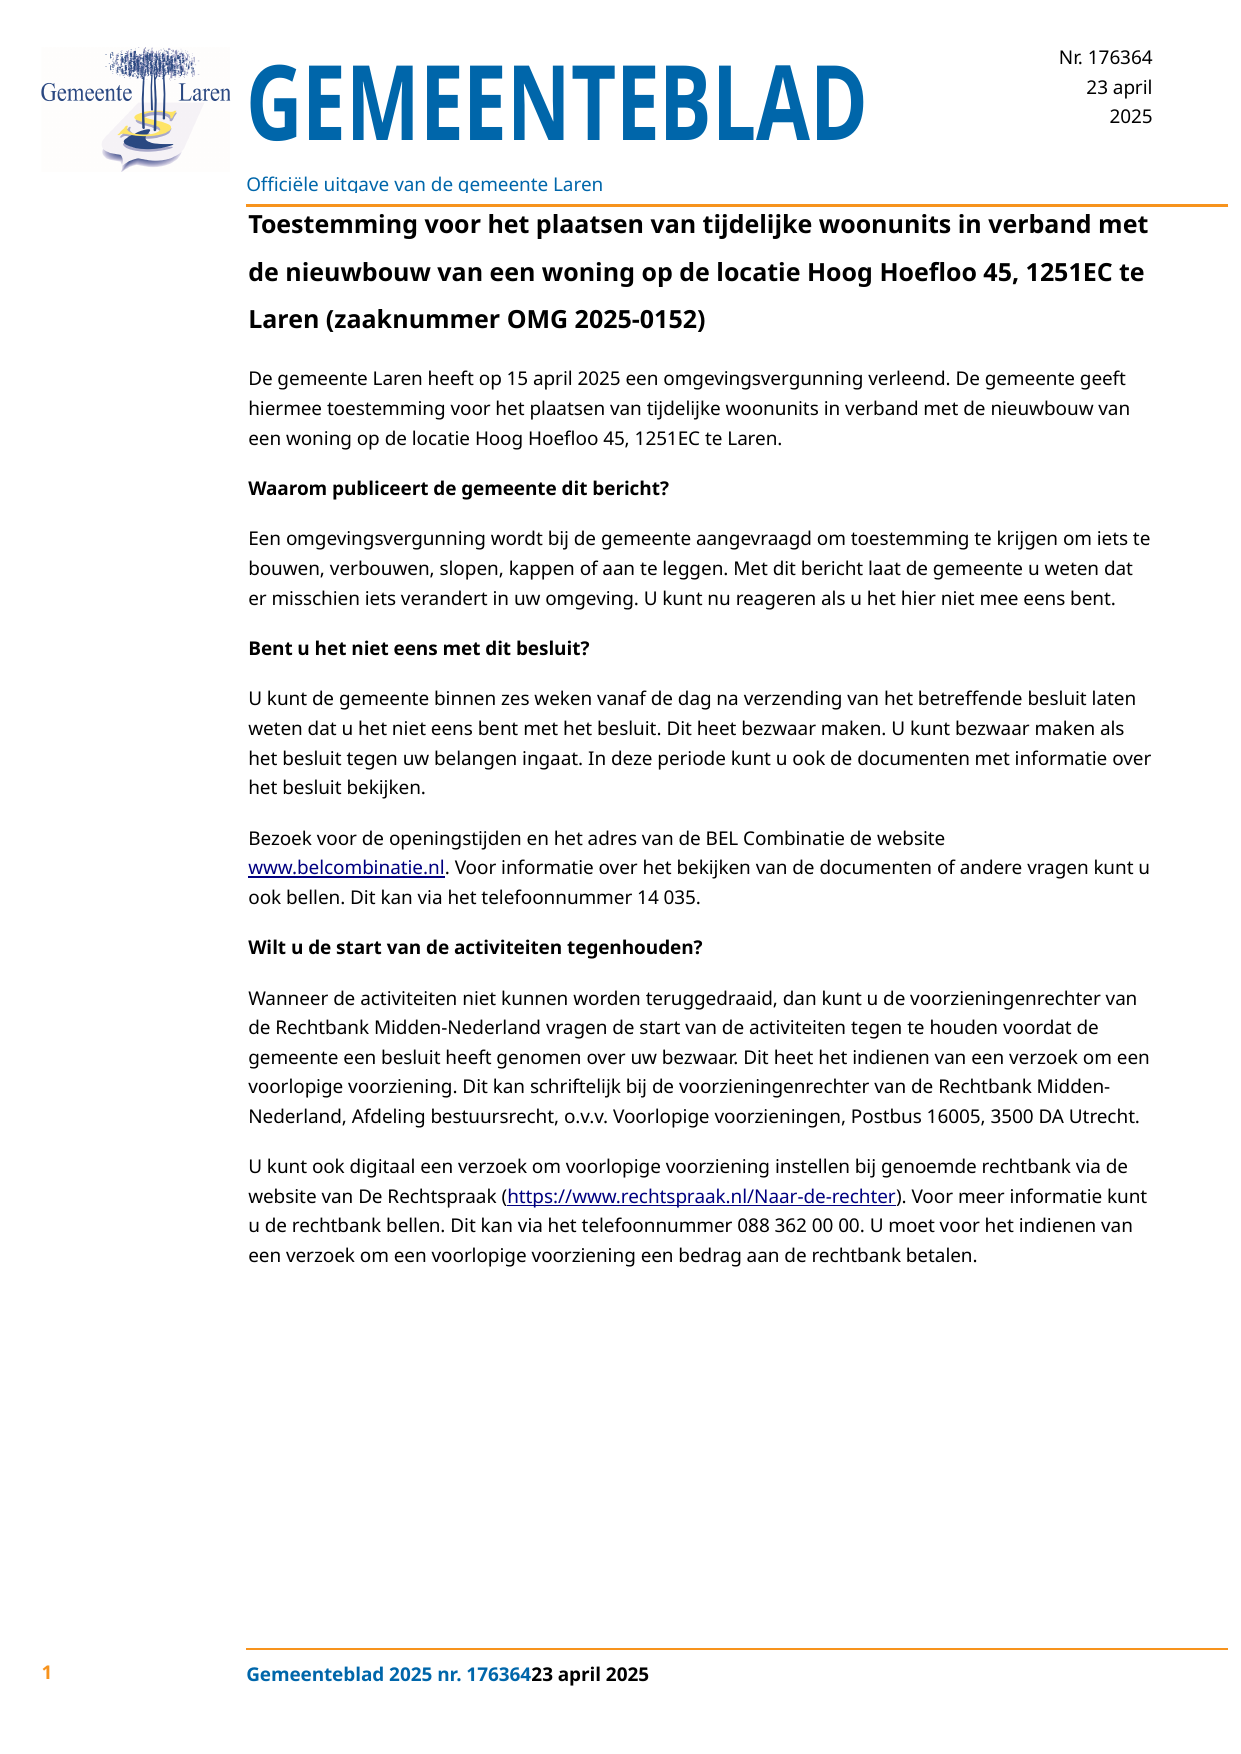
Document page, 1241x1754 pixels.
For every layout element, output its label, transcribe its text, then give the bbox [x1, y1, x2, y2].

text Wilt u de start van de activiteiten tegenhouden? [248, 934, 1152, 960]
text U kunt de gemeente binnen zes weken vanaf de dag na verzending van het betreffende besluit laten weten dat u het niet eens bent met het besluit. Dit heet bezwaar maken. U kunt bezwaar maken als het besluit tegen uw belangen ingaat. In deze periode kunt u ook de documenten met informatie over het besluit bekijken. [248, 686, 1152, 800]
text Bent u het niet eens met dit besluit? [248, 635, 1152, 661]
text Toestemming voor het plaatsen van tijdelijke woonunits in verband met de nieuwbouw van een woning op de locatie Hoog Hoefloo 45, 1251EC te Laren (zaaknummer OMG 2025-0152) [248, 207, 1152, 336]
picture [41, 47, 231, 172]
text Bezoek voor de openingstijden en het adres van de BEL Combinatie de website www.belcombinatie.nl. Voor informatie over het bekijken van de documenten of andere vragen kunt u ook bellen. Dit kan via het telefoonnummer 14 035. [248, 825, 1152, 909]
text Een omgevingsvergunning wordt bij de gemeente aangevraagd om toestemming te krijgen om iets te bouwen, verbouwen, slopen, kappen of aan te leggen. Met dit bericht laat de gemeente u weten dat er misschien iets verandert in uw omgeving. U kunt nu reageren als u het hier niet mee eens bent. [248, 526, 1152, 610]
text Waarom publiceert de gemeente dit bericht? [248, 475, 1152, 501]
text De gemeente Laren heeft op 15 april 2025 een omgevingsvergunning verleend. De gemeente geeft hiermee toestemming voor het plaatsen van tijdelijke woonunits in verband met de nieuwbouw van een woning op de locatie Hoog Hoefloo 45, 1251EC te Laren. [248, 366, 1152, 450]
text U kunt ook digitaal een verzoek om voorlopige voorziening instellen bij genoemde rechtbank via de website van De Rechtspraak (https://www.rechtspraak.nl/Naar-de-rechter). Voor meer informatie kunt u de rechtbank bellen. Dit kan via het telefoonnummer 088 362 00 00. U moet voor het indienen van een verzoek om een voorlopige voorziening een bedrag aan de rechtbank betalen. [248, 1153, 1152, 1268]
text Wanneer de activiteiten niet kunnen worden teruggedraaid, dan kunt u de voorzieningenrechter van de Rechtbank Midden-Nederland vragen de start van de activiteiten tegen te houden voordat de gemeente een besluit heeft genomen over uw bezwaar. Dit heet het indienen van een verzoek om een voorlopige voorziening. Dit kan schriftelijk bij de voorzieningenrechter van de Rechtbank Midden-Nederland, Afdeling bestuursrecht, o.v.v. Voorlopige voorzieningen, Postbus 16005, 3500 DA Utrecht. [248, 985, 1152, 1129]
